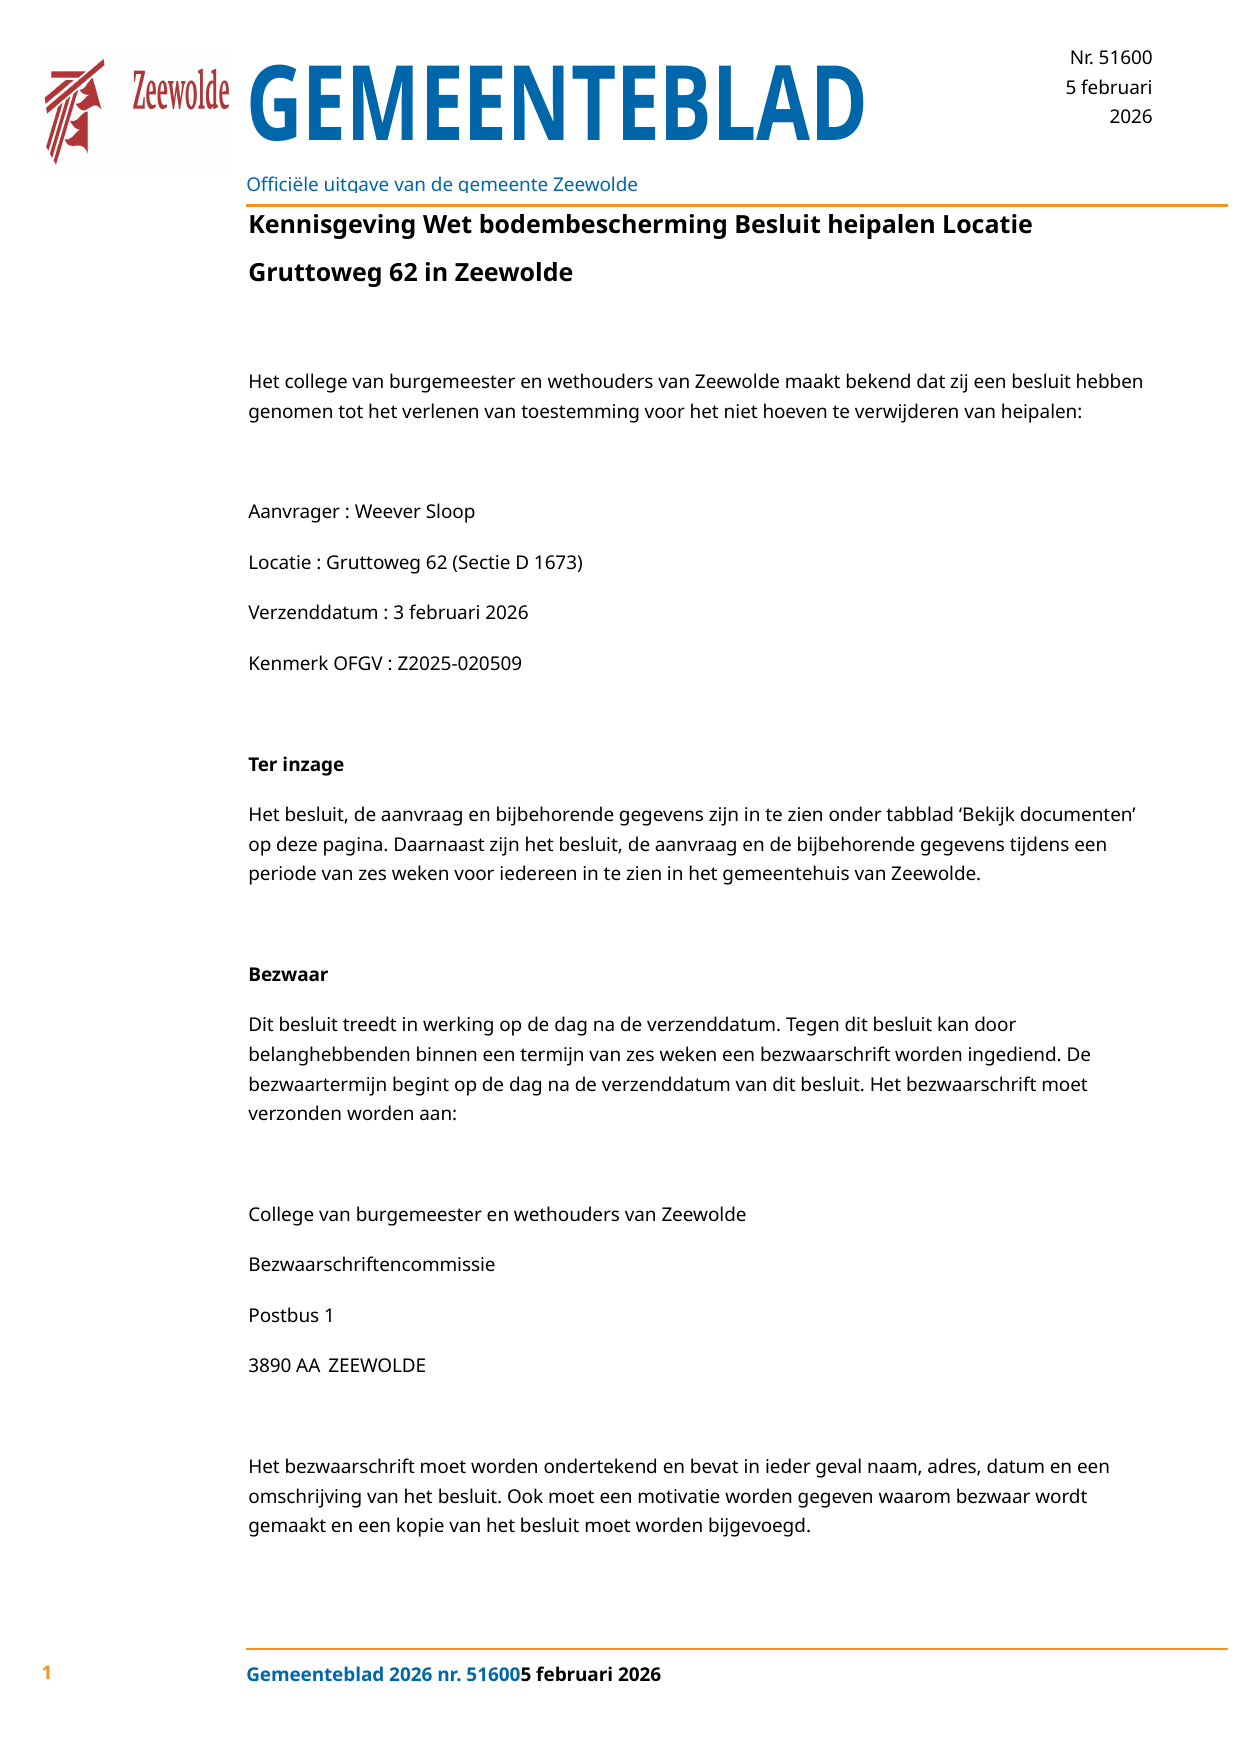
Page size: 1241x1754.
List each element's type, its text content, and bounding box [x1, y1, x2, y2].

text Ter inzage [248, 751, 1152, 777]
text College van burgemeester en wethouders van Zeewolde [248, 1201, 1152, 1227]
text Dit besluit treedt in werking op de dag na de verzenddatum. Tegen dit besluit kan door belanghebbenden binnen een termijn van zes weken een bezwaarschrift worden ingediend. De bezwaartermijn begint op de dag na de verzenddatum van dit besluit. Het bezwaarschrift moet verzonden worden aan: [248, 1012, 1152, 1126]
text Postbus 1 [248, 1302, 1152, 1328]
text Aanvrager : Weever Sloop [248, 499, 1152, 524]
text Het bezwaarschrift moet worden ondertekend en bevat in ieder geval naam, adres, datum en een omschrijving van het besluit. Ook moet een motivatie worden gegeven waarom bezwaar wordt gemaakt en een kopie van het besluit moet worden bijgevoegd. [248, 1453, 1152, 1538]
text Kennisgeving Wet bodembescherming Besluit heipalen Locatie Gruttoweg 62 in Zeewolde [248, 207, 1152, 288]
text Verzenddatum : 3 februari 2026 [248, 599, 1152, 625]
text Het college van burgemeester en wethouders van Zeewolde maakt bekend dat zij een besluit hebben genomen tot het verlenen van toestemming voor het niet hoeven te verwijderen van heipalen: [248, 368, 1152, 424]
text 3890 AA ZEEWOLDE [248, 1352, 1152, 1378]
text Locatie : Gruttoweg 62 (Sectie D 1673) [248, 549, 1152, 575]
text Het besluit, de aanvraag en bijbehorende gegevens zijn in te zien onder tabblad ‘Bekijk documenten’ op deze pagina. Daarnaast zijn het besluit, de aanvraag en de bijbehorende gegevens tijdens een periode van zes weken voor iedereen in te zien in het gemeentehuis van Zeewolde. [248, 801, 1152, 886]
picture [41, 47, 231, 172]
text Bezwaarschriftencommissie [248, 1252, 1152, 1277]
text Kenmerk OFGV : Z2025-020509 [248, 650, 1152, 676]
text Bezwaar [248, 961, 1152, 987]
